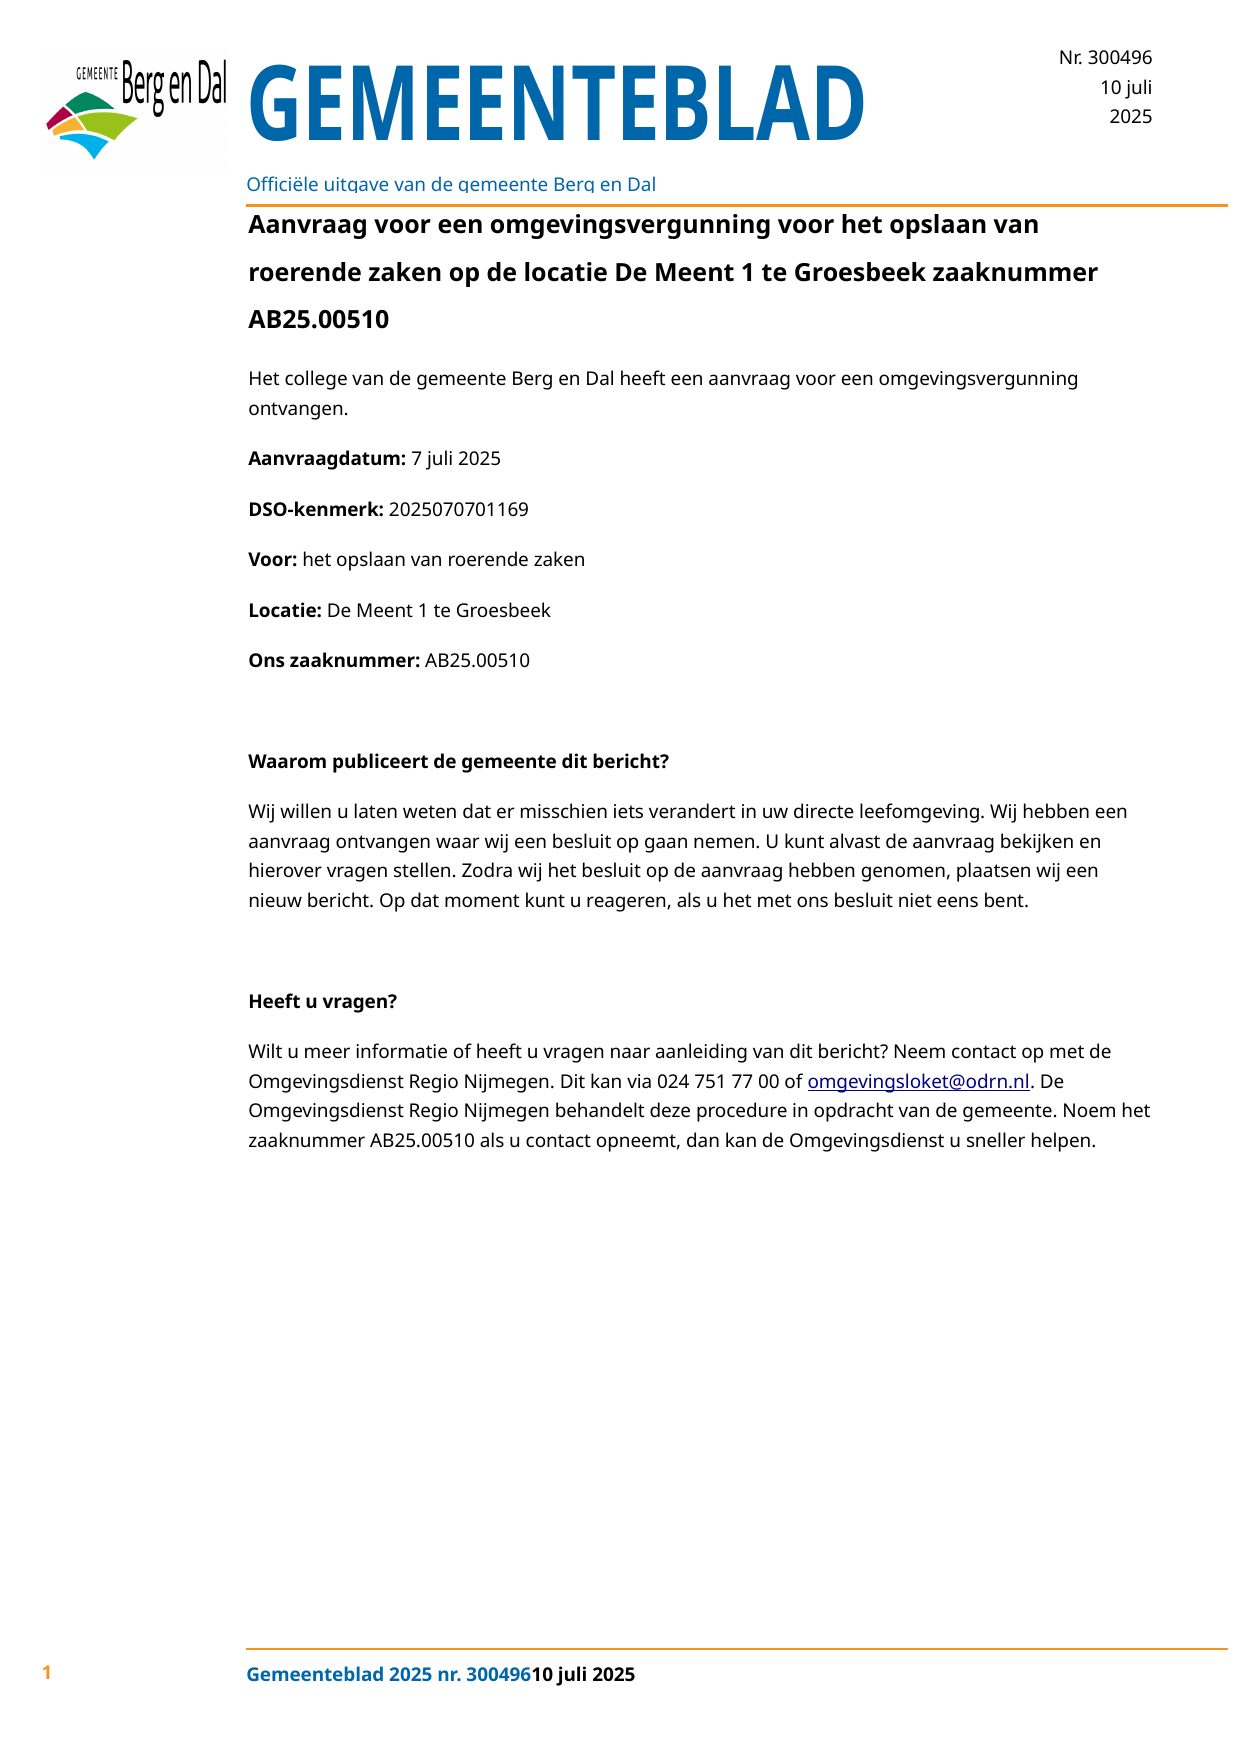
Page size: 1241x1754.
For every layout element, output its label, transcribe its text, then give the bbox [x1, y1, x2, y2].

text Aanvraag voor een omgevingsvergunning voor het opslaan van roerende zaken op de locatie De Meent 1 te Groesbeek zaaknummer AB25.00510 [248, 207, 1152, 336]
picture [41, 47, 231, 172]
text DSO-kenmerk: 2025070701169 [248, 496, 1152, 522]
text Het college van de gemeente Berg en Dal heeft een aanvraag voor een omgevingsvergunning ontvangen. [248, 366, 1152, 421]
text Heeft u vragen? [248, 988, 1152, 1014]
text Waarom publiceert de gemeente dit bericht? [248, 748, 1152, 774]
text Wij willen u laten weten dat er misschien iets verandert in uw directe leefomgeving. Wij hebben een aanvraag ontvangen waar wij een besluit op gaan nemen. U kunt alvast de aanvraag bekijken en hierover vragen stellen. Zodra wij het besluit op de aanvraag hebben genomen, plaatsen wij een nieuw bericht. Op dat moment kunt u reageren, als u het met ons besluit niet eens bent. [248, 798, 1152, 913]
text Aanvraagdatum: 7 juli 2025 [248, 446, 1152, 471]
text Wilt u meer informatie of heeft u vragen naar aanleiding van dit bericht? Neem contact op met de Omgevingsdienst Regio Nijmegen. Dit kan via 024 751 77 00 of omgevingsloket@odrn.nl. De Omgevingsdienst Regio Nijmegen behandelt deze procedure in opdracht van de gemeente. Noem het zaaknummer AB25.00510 als u contact opneemt, dan kan de Omgevingsdienst u sneller helpen. [248, 1038, 1152, 1153]
text Voor: het opslaan van roerende zaken [248, 546, 1152, 572]
text Ons zaaknummer: AB25.00510 [248, 647, 1152, 673]
text Locatie: De Meent 1 te Groesbeek [248, 597, 1152, 622]
